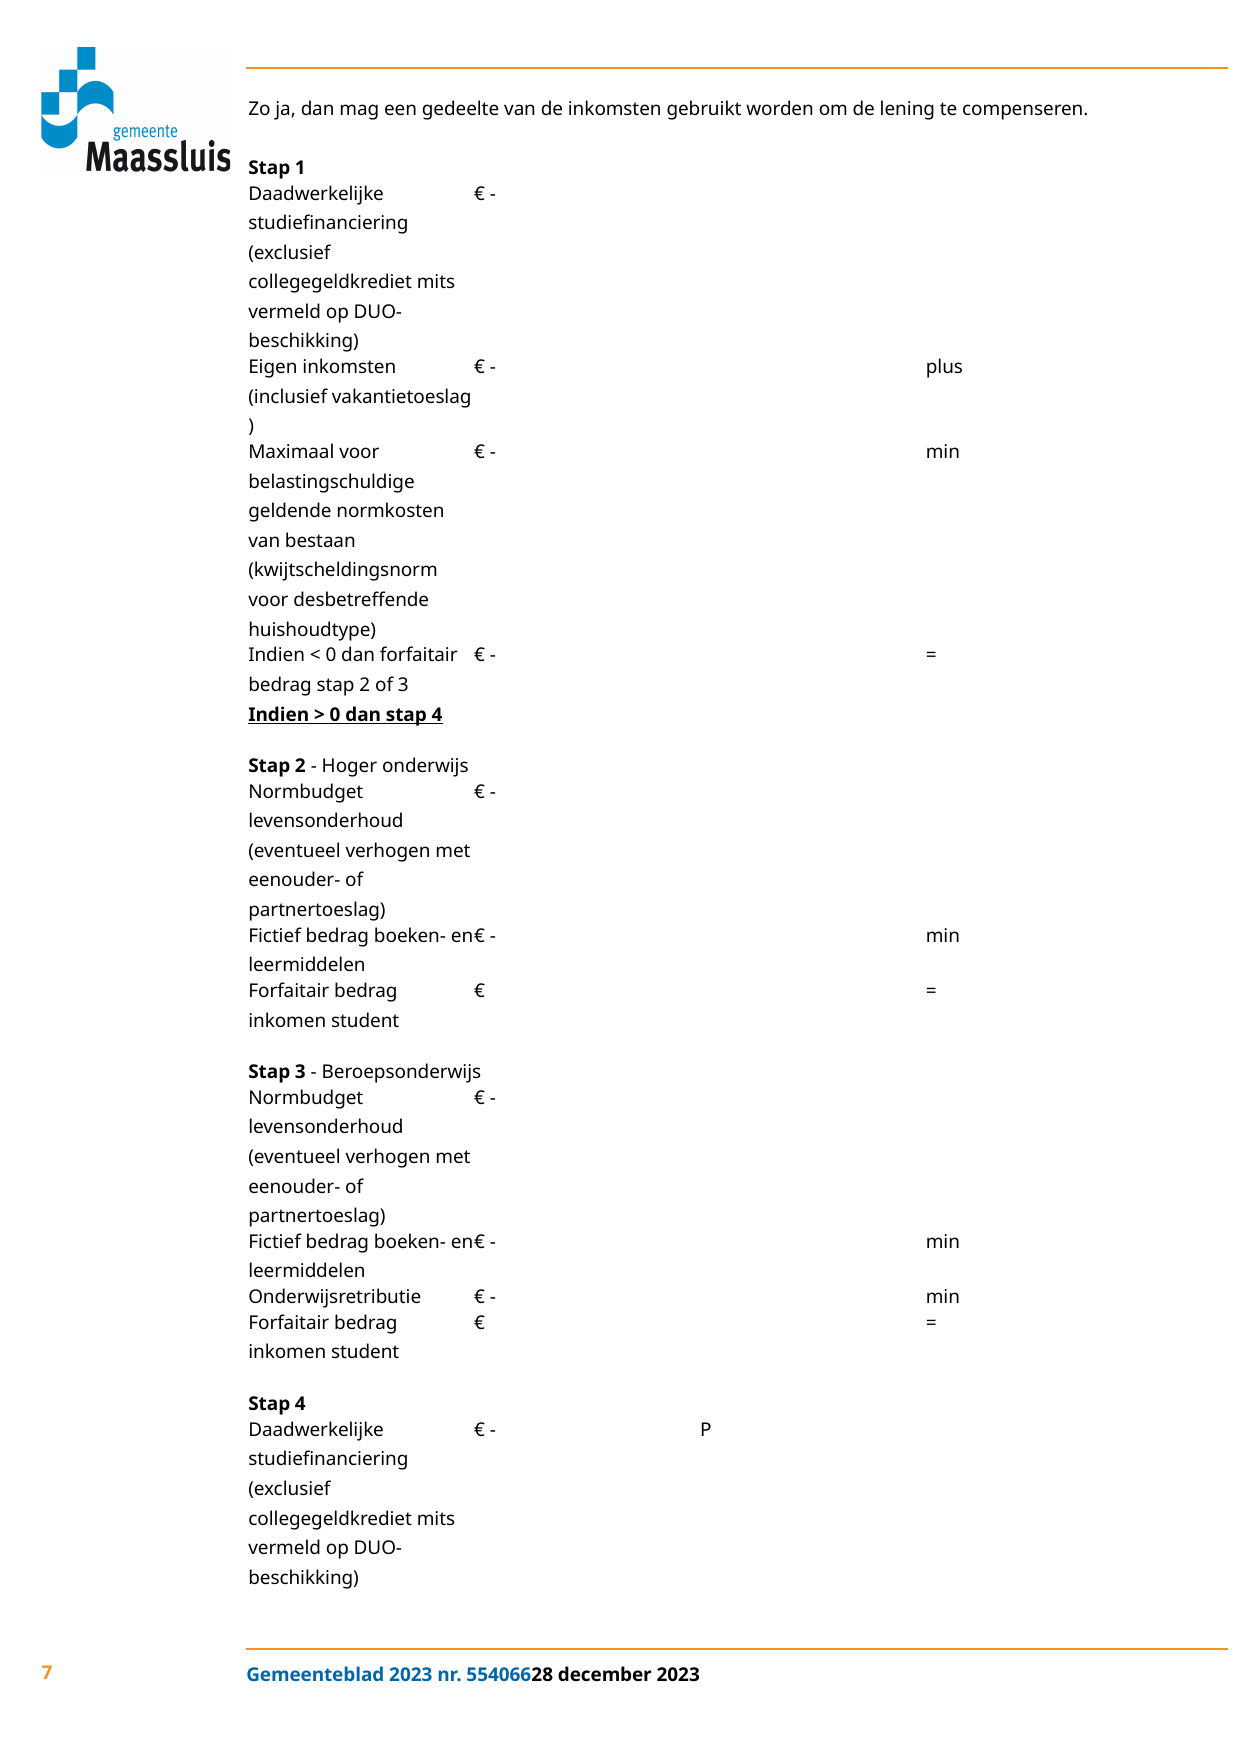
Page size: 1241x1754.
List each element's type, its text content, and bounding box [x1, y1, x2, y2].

table_cell € - [474, 642, 926, 726]
table_cell [926, 1416, 1152, 1589]
table_cell [248, 1033, 1152, 1058]
table_cell € [474, 977, 926, 1033]
table_cell Forfaitair bedrag inkomen student [248, 1309, 474, 1364]
table_cell Fictief bedrag boeken- en leermiddelen [248, 922, 474, 977]
table_cell [248, 1365, 1152, 1390]
table_cell Fictief bedrag boeken- en leermiddelen [248, 1228, 474, 1283]
table_cell Stap 2 - Hoger onderwijs [248, 752, 1152, 778]
table_cell € - [474, 1228, 926, 1283]
table_cell € - [474, 1284, 926, 1309]
table_cell min [926, 438, 1152, 642]
text Zo ja, dan mag een gedeelte van de inkomsten gebruikt worden om de lening te compenseren. [248, 95, 1152, 121]
picture [41, 47, 231, 172]
table_cell € - [474, 922, 926, 977]
table_cell Daadwerkelijke studiefinanciering (exclusief collegegeldkrediet mits vermeld op DUO-beschikking) [248, 1416, 474, 1589]
table_cell € - [474, 1416, 700, 1589]
table_header Stap 1 [248, 154, 1152, 180]
table_cell € - [474, 778, 926, 922]
picture [41, 47, 77, 92]
table_cell min [926, 1284, 1152, 1309]
table_cell Eigen inkomsten (inclusief vakantietoeslag ) [248, 354, 474, 438]
table_cell € - [474, 1084, 926, 1228]
table_cell [926, 180, 1152, 353]
table_cell = [926, 1309, 1152, 1364]
table_cell € - [474, 354, 926, 438]
table_cell € - [474, 438, 926, 642]
table_cell = [926, 977, 1152, 1033]
table_cell Forfaitair bedrag inkomen student [248, 977, 474, 1033]
table_cell [926, 778, 1152, 922]
table_cell [248, 726, 1152, 752]
table_cell P [700, 1416, 926, 1589]
table_cell Stap 4 [248, 1390, 1152, 1416]
table_cell Maximaal voor belastingschuldige geldende normkosten van bestaan (kwijtscheldingsnorm voor desbetreffende huishoudtype) [248, 438, 474, 642]
table_cell [926, 1084, 1152, 1228]
table_cell min [926, 1228, 1152, 1283]
table_cell plus [926, 354, 1152, 438]
table_cell Daadwerkelijke studiefinanciering (exclusief collegegeldkrediet mits vermeld op DUO-beschikking) [248, 180, 474, 353]
table_cell Onderwijsretributie [248, 1284, 474, 1309]
table_cell € [474, 1309, 926, 1364]
table_cell = [926, 642, 1152, 726]
table_cell Normbudget levensonderhoud (eventueel verhogen met eenouder- of partnertoeslag) [248, 1084, 474, 1228]
table_cell Stap 3 - Beroepsonderwijs [248, 1058, 1152, 1084]
table_cell Indien < 0 dan forfaitair bedrag stap 2 of 3 Indien > 0 dan stap 4 [248, 642, 474, 726]
table_cell min [926, 922, 1152, 977]
table_cell € - [474, 180, 926, 353]
table_cell Normbudget levensonderhoud (eventueel verhogen met eenouder- of partnertoeslag) [248, 778, 474, 922]
